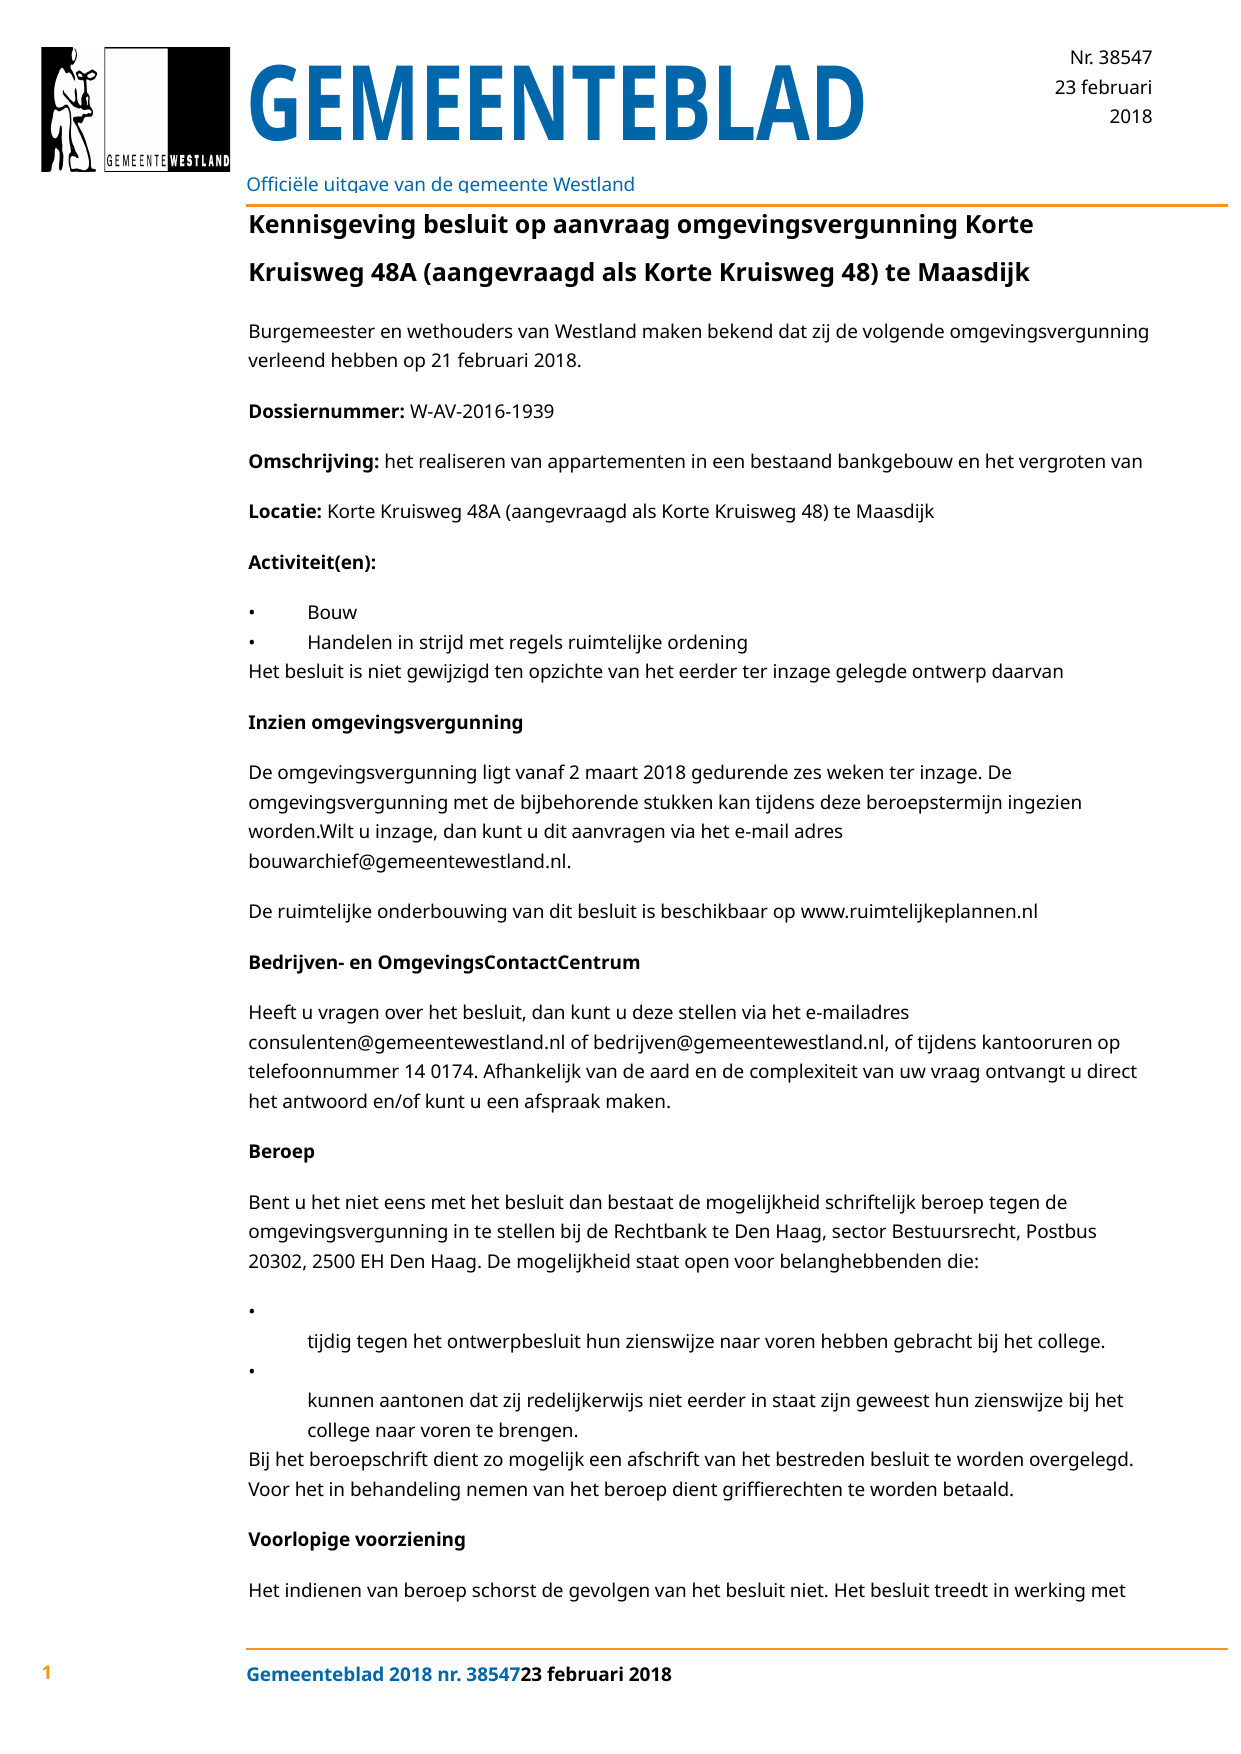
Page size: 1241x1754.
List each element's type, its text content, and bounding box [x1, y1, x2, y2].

text De ruimtelijke onderbouwing van dit besluit is beschikbaar op www.ruimtelijkeplannen.nl [248, 899, 1152, 924]
text Locatie: Korte Kruisweg 48A (aangevraagd als Korte Kruisweg 48) te Maasdijk [248, 499, 1152, 524]
text Heeft u vragen over het besluit, dan kunt u deze stellen via het e-mailadres consulenten@gemeentewestland.nl of bedrijven@gemeentewestland.nl, of tijdens kantooruren op telefoonnummer 14 0174. Afhankelijk van de aard en de complexiteit van uw vraag ontvangt u direct het antwoord en/of kunt u een afspraak maken. [248, 999, 1152, 1114]
picture [41, 47, 231, 172]
text Bedrijven- en OmgevingsContactCentrum [248, 949, 1152, 975]
text Beroep [248, 1139, 1152, 1164]
text Kennisgeving besluit op aanvraag omgevingsvergunning Korte Kruisweg 48A (aangevraagd als Korte Kruisweg 48) te Maasdijk [248, 207, 1152, 288]
list Handelen in strijd met regels ruimtelijke ordening [248, 629, 1152, 655]
text Het indienen van beroep schorst de gevolgen van het besluit niet. Het besluit treedt in werking met [248, 1577, 1152, 1603]
text Burgemeester en wethouders van Westland maken bekend dat zij de volgende omgevingsvergunning verleend hebben op 21 februari 2018. [248, 318, 1152, 373]
list Bouw [248, 599, 1152, 625]
text Het besluit is niet gewijzigd ten opzichte van het eerder ter inzage gelegde ontwerp daarvan [248, 659, 1152, 684]
text Omschrijving: het realiseren van appartementen in een bestaand bankgebouw en het vergroten van [248, 448, 1152, 474]
text De omgevingsvergunning ligt vanaf 2 maart 2018 gedurende zes weken ter inzage. De omgevingsvergunning met de bijbehorende stukken kan tijdens deze beroepstermijn ingezien worden.Wilt u inzage, dan kunt u dit aanvragen via het e-mail adres bouwarchief@gemeentewestland.nl. [248, 759, 1152, 874]
text Voorlopige voorziening [248, 1527, 1152, 1552]
list tijdig tegen het ontwerpbesluit hun zienswijze naar voren hebben gebracht bij het college. [248, 1328, 1152, 1354]
text Activiteit(en): [248, 549, 1152, 575]
text Bent u het niet eens met het besluit dan bestaat de mogelijkheid schriftelijk beroep tegen de omgevingsvergunning in te stellen bij de Rechtbank te Den Haag, sector Bestuursrecht, Postbus 20302, 2500 EH Den Haag. De mogelijkheid staat open voor belanghebbenden die: [248, 1189, 1152, 1274]
text Bij het beroepschrift dient zo mogelijk een afschrift van het bestreden besluit te worden overgelegd. Voor het in behandeling nemen van het beroep dient griffierechten te worden betaald. [248, 1447, 1152, 1502]
text Inzien omgevingsvergunning [248, 709, 1152, 735]
list kunnen aantonen dat zij redelijkerwijs niet eerder in staat zijn geweest hun zienswijze bij het college naar voren te brengen. [248, 1387, 1152, 1443]
text Dossiernummer: W-AV-2016-1939 [248, 398, 1152, 424]
